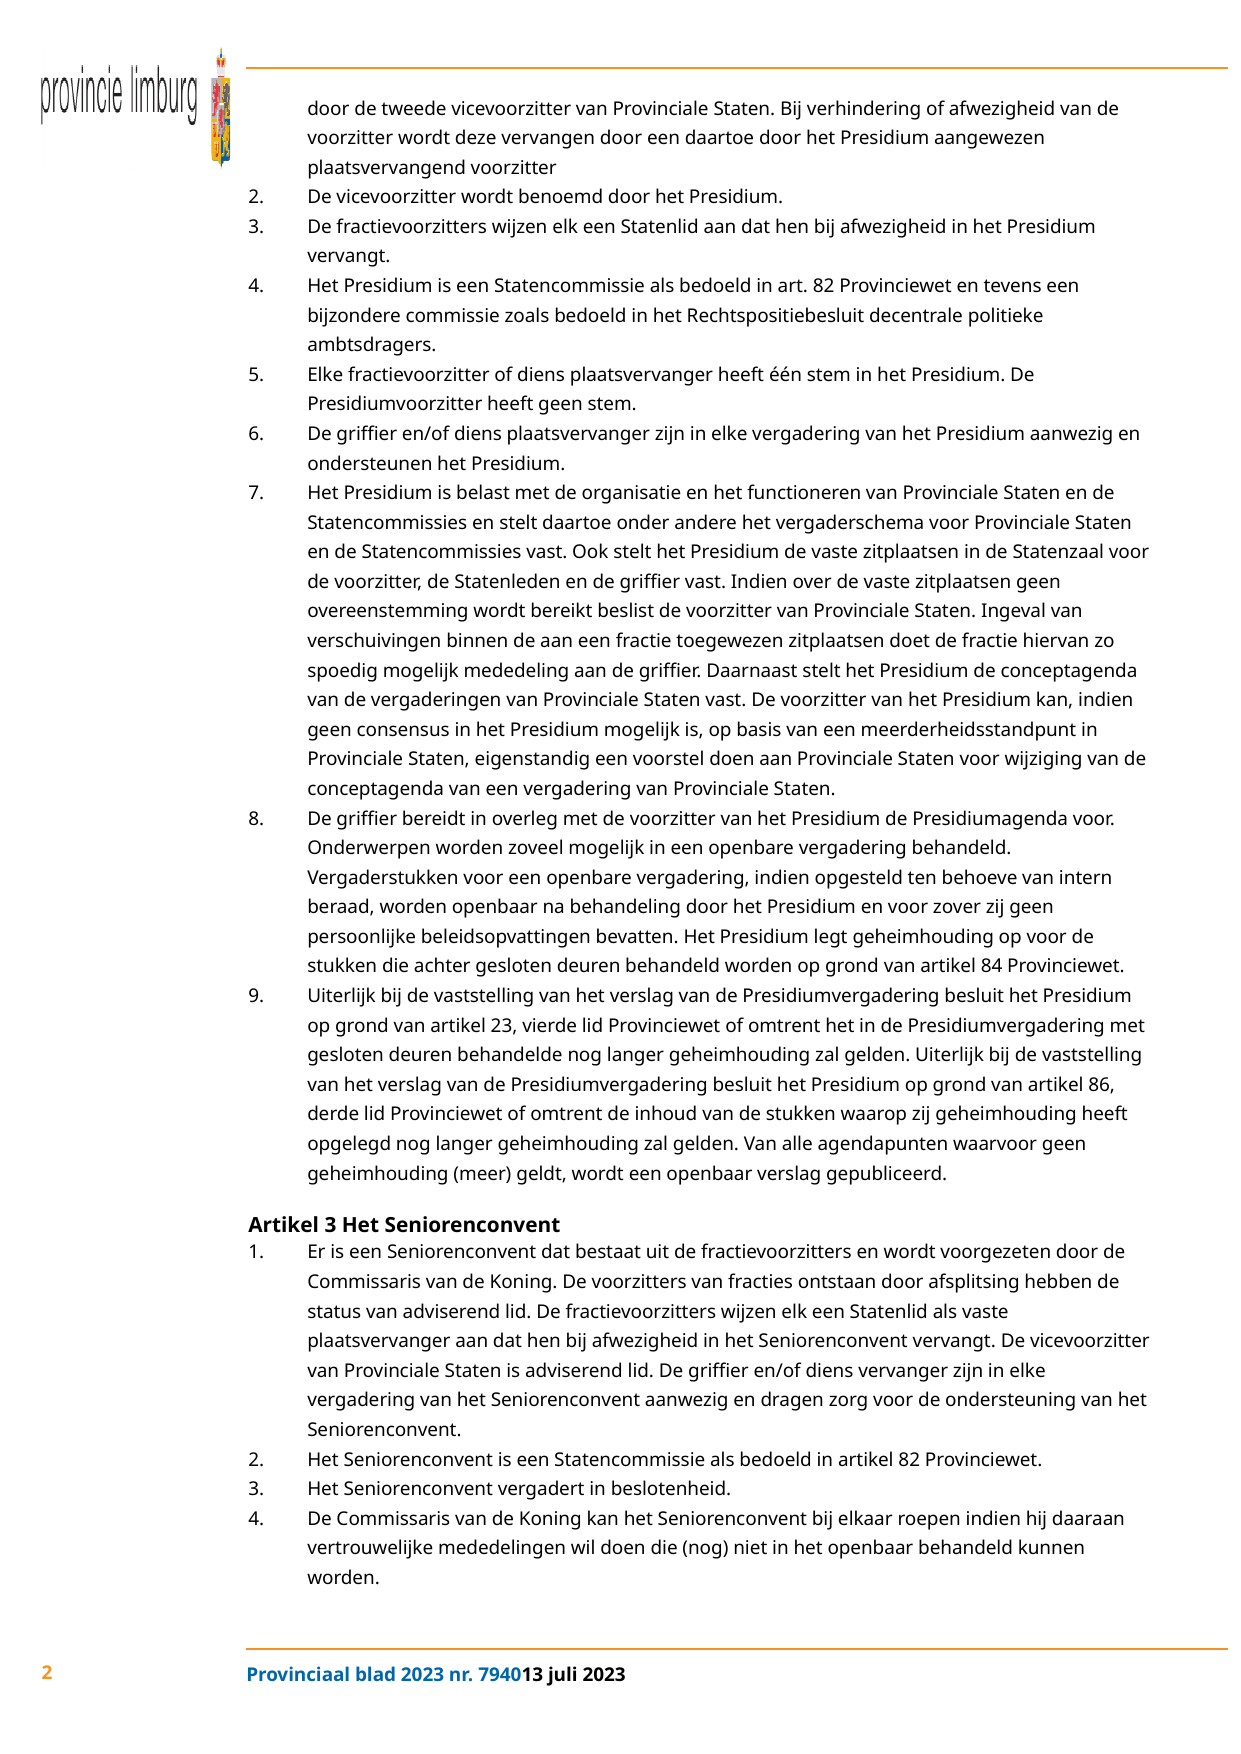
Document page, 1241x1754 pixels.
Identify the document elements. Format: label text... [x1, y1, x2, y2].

list Het Seniorenconvent vergadert in beslotenheid. [248, 1475, 1152, 1501]
list Het Presidium is een Statencommissie als bedoeld in art. 82 Provinciewet en tevens een bijzondere commissie zoals bedoeld in het Rechtspositiebesluit decentrale politieke ambtsdragers. [248, 272, 1152, 357]
list De Commissaris van de Koning kan het Seniorenconvent bij elkaar roepen indien hij daaraan vertrouwelijke mededelingen wil doen die (nog) niet in het openbaar behandeld kunnen worden. [248, 1505, 1152, 1590]
picture [41, 47, 231, 172]
list door de tweede vicevoorzitter van Provinciale Staten. Bij verhindering of afwezigheid van de voorzitter wordt deze vervangen door een daartoe door het Presidium aangewezen plaatsvervangend voorzitter [248, 95, 1152, 180]
list De griffier en/of diens plaatsvervanger zijn in elke vergadering van het Presidium aanwezig en ondersteunen het Presidium. [248, 420, 1152, 476]
list De fractievoorzitters wijzen elk een Statenlid aan dat hen bij afwezigheid in het Presidium vervangt. [248, 213, 1152, 268]
list Uiterlijk bij de vaststelling van het verslag van de Presidiumvergadering besluit het Presidium op grond van artikel 23, vierde lid Provinciewet of omtrent het in de Presidiumvergadering met gesloten deuren behandelde nog langer geheimhouding zal gelden. Uiterlijk bij de vaststelling van het verslag van de Presidiumvergadering besluit het Presidium op grond van artikel 86, derde lid Provinciewet of omtrent de inhoud van de stukken waarop zij geheimhouding heeft opgelegd nog langer geheimhouding zal gelden. Van alle agendapunten waarvoor geen geheimhouding (meer) geldt, wordt een openbaar verslag gepubliceerd. [248, 982, 1152, 1186]
list Het Seniorenconvent is een Statencommissie als bedoeld in artikel 82 Provinciewet. [248, 1446, 1152, 1471]
list Er is een Seniorenconvent dat bestaat uit de fractievoorzitters en wordt voorgezeten door de Commissaris van de Koning. De voorzitters van fracties ontstaan door afsplitsing hebben de status van adviserend lid. De fractievoorzitters wijzen elk een Statenlid als vaste plaatsvervanger aan dat hen bij afwezigheid in het Seniorenconvent vervangt. De vicevoorzitter van Provinciale Staten is adviserend lid. De griffier en/of diens vervanger zijn in elke vergadering van het Seniorenconvent aanwezig en dragen zorg voor de ondersteuning van het Seniorenconvent. [248, 1239, 1152, 1442]
list De griffier bereidt in overleg met de voorzitter van het Presidium de Presidiumagenda voor. Onderwerpen worden zoveel mogelijk in een openbare vergadering behandeld. Vergaderstukken voor een openbare vergadering, indien opgesteld ten behoeve van intern beraad, worden openbaar na behandeling door het Presidium en voor zover zij geen persoonlijke beleidsopvattingen bevatten. Het Presidium legt geheimhouding op voor de stukken die achter gesloten deuren behandeld worden op grond van artikel 84 Provinciewet. [248, 805, 1152, 978]
text Artikel 3 Het Seniorenconvent [248, 1210, 1152, 1239]
list Elke fractievoorzitter of diens plaatsvervanger heeft één stem in het Presidium. De Presidiumvoorzitter heeft geen stem. [248, 361, 1152, 416]
list De vicevoorzitter wordt benoemd door het Presidium. [248, 183, 1152, 209]
list Het Presidium is belast met de organisatie en het functioneren van Provinciale Staten en de Statencommissies en stelt daartoe onder andere het vergaderschema voor Provinciale Staten en de Statencommissies vast. Ook stelt het Presidium de vaste zitplaatsen in de Statenzaal voor de voorzitter, de Statenleden en de griffier vast. Indien over de vaste zitplaatsen geen overeenstemming wordt bereikt beslist de voorzitter van Provinciale Staten. Ingeval van verschuivingen binnen de aan een fractie toegewezen zitplaatsen doet de fractie hiervan zo spoedig mogelijk mededeling aan de griffier. Daarnaast stelt het Presidium de conceptagenda van de vergaderingen van Provinciale Staten vast. De voorzitter van het Presidium kan, indien geen consensus in het Presidium mogelijk is, op basis van een meerderheidsstandpunt in Provinciale Staten, eigenstandig een voorstel doen aan Provinciale Staten voor wijziging van de conceptagenda van een vergadering van Provinciale Staten. [248, 479, 1152, 801]
